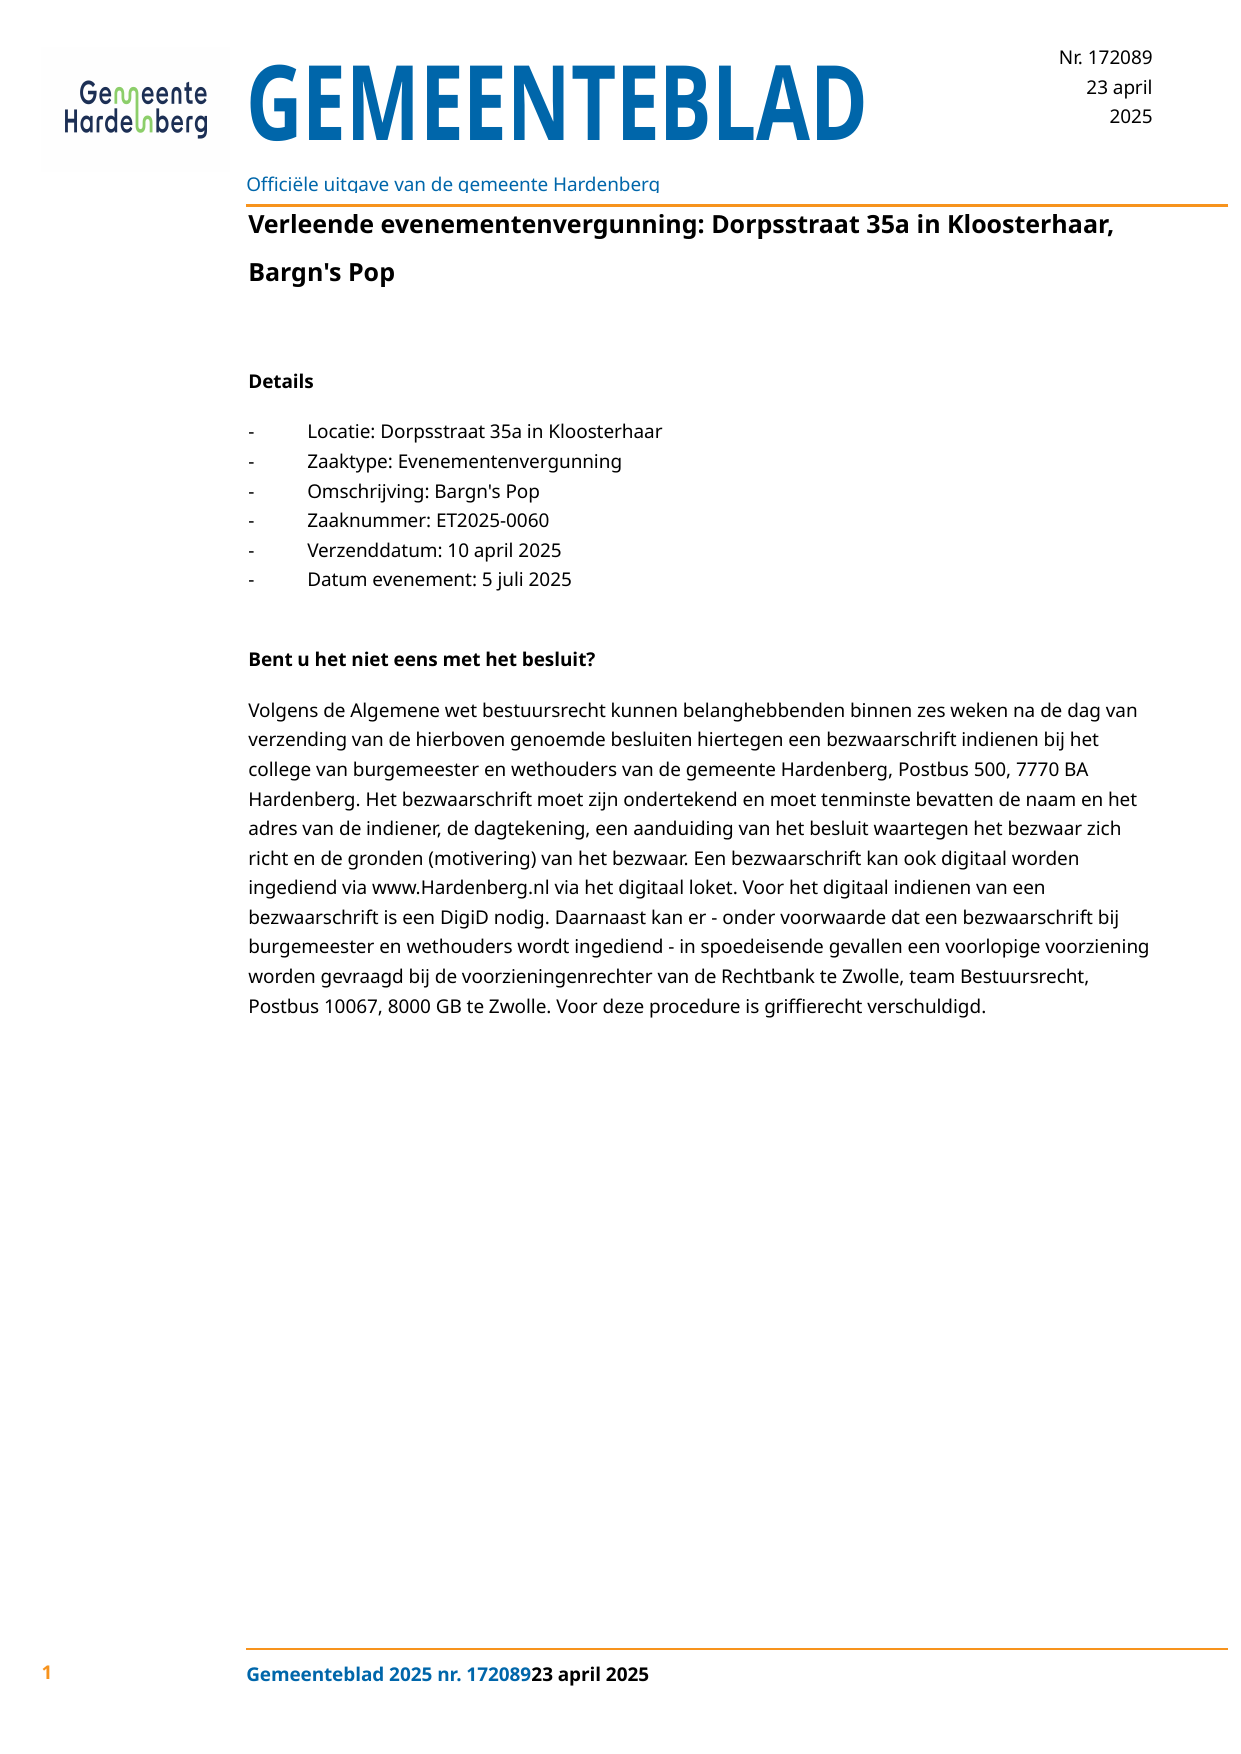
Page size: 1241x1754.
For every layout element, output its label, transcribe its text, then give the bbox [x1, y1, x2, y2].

picture [41, 47, 231, 172]
text Verleende evenementenvergunning: Dorpsstraat 35a in Kloosterhaar, Bargn's Pop [248, 207, 1152, 288]
list Zaaknummer: ET2025-0060 [248, 507, 1152, 533]
text Details [248, 368, 1152, 394]
list Locatie: Dorpsstraat 35a in Kloosterhaar [248, 419, 1152, 444]
list Omschrijving: Bargn's Pop [248, 478, 1152, 504]
text Volgens de Algemene wet bestuursrecht kunnen belanghebbenden binnen zes weken na de dag van verzending van de hierboven genoemde besluiten hiertegen een bezwaarschrift indienen bij het college van burgemeester en wethouders van de gemeente Hardenberg, Postbus 500, 7770 BA Hardenberg. Het bezwaarschrift moet zijn ondertekend en moet tenminste bevatten de naam en het adres van de indiener, de dagtekening, een aanduiding van het besluit waartegen het bezwaar zich richt en de gronden (motivering) van het bezwaar. Een bezwaarschrift kan ook digitaal worden ingediend via www.Hardenberg.nl via het digitaal loket. Voor het digitaal indienen van een bezwaarschrift is een DigiD nodig. Daarnaast kan er - onder voorwaarde dat een bezwaarschrift bij burgemeester en wethouders wordt ingediend - in spoedeisende gevallen een voorlopige voorziening worden gevraagd bij de voorzieningenrechter van de Rechtbank te Zwolle, team Bestuursrecht, Postbus 10067, 8000 GB te Zwolle. Voor deze procedure is griffierecht verschuldigd. [248, 697, 1152, 1019]
text Bent u het niet eens met het besluit? [248, 647, 1152, 672]
list Datum evenement: 5 juli 2025 [248, 567, 1152, 592]
list Verzenddatum: 10 april 2025 [248, 537, 1152, 563]
list Zaaktype: Evenementenvergunning [248, 448, 1152, 474]
